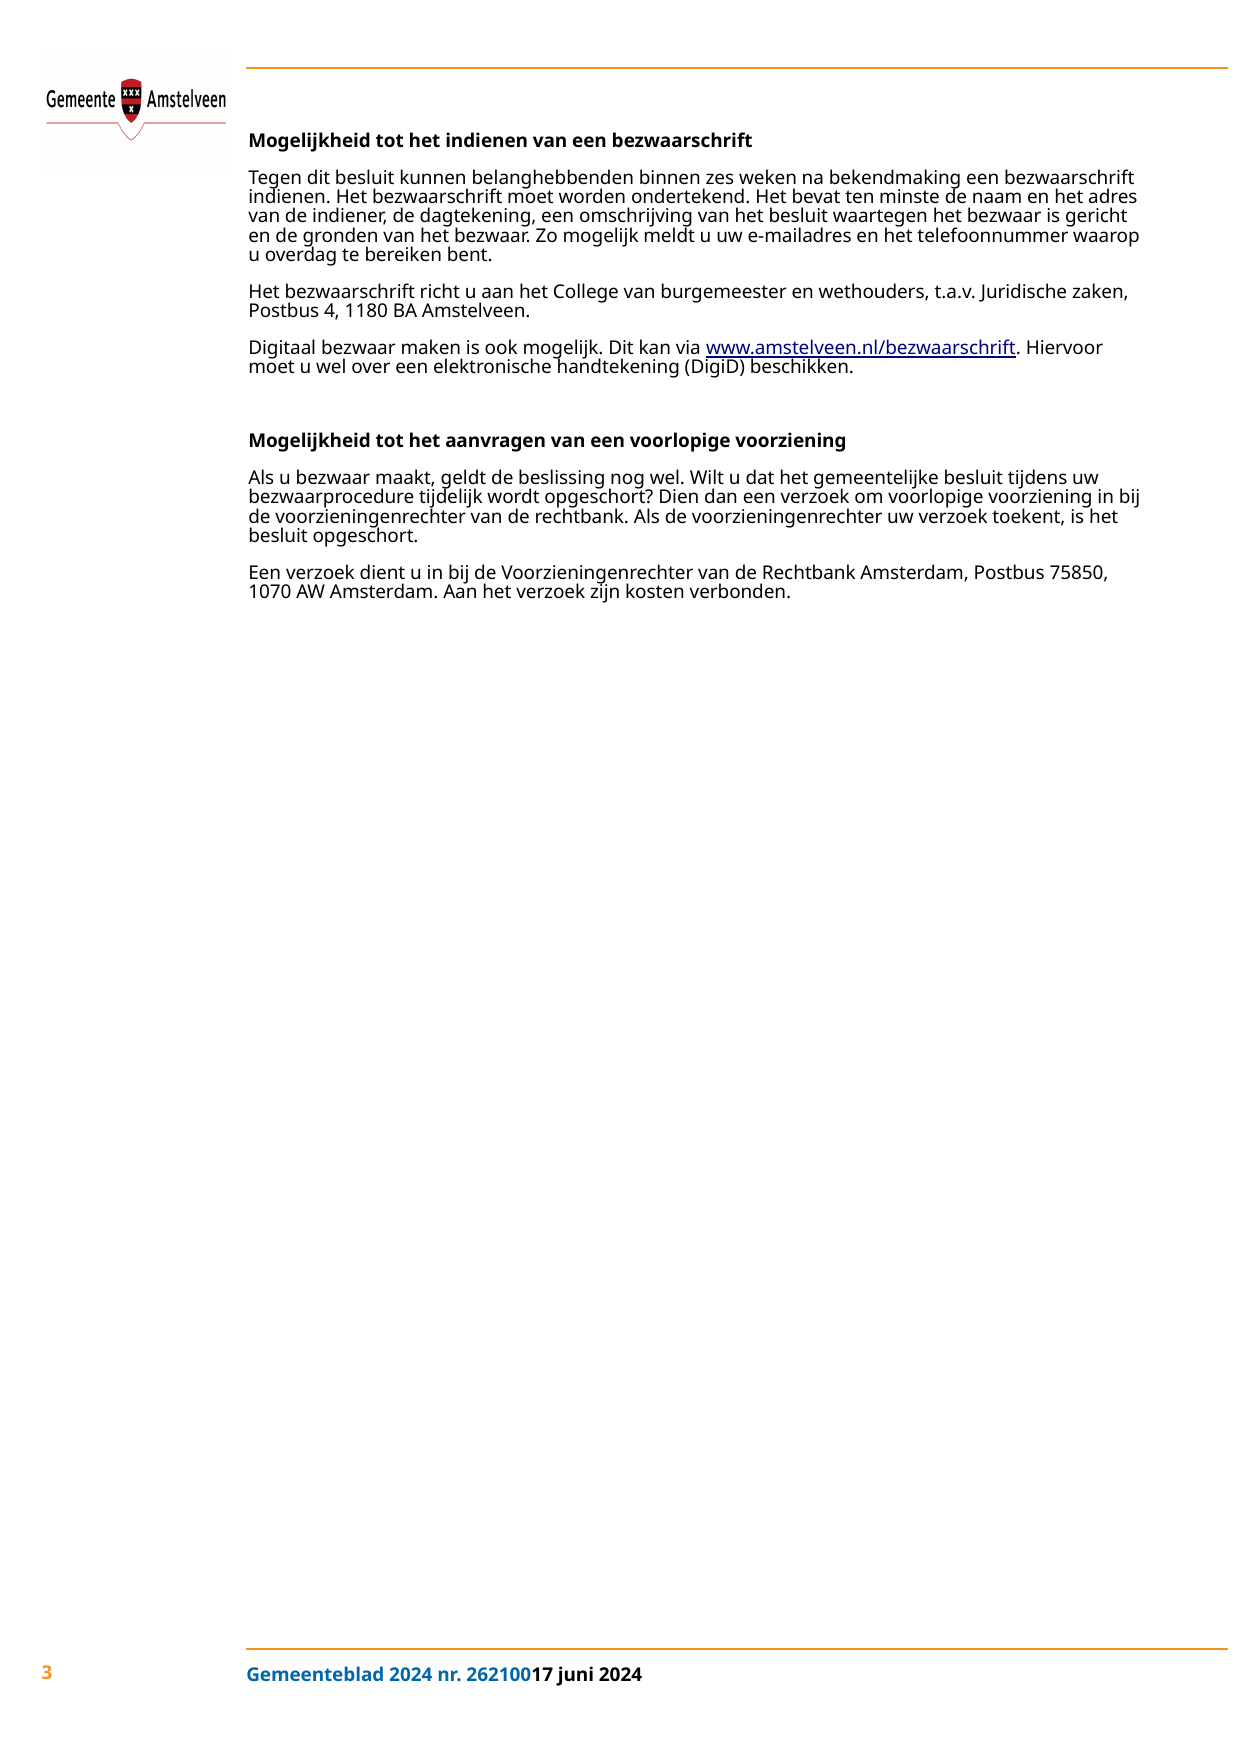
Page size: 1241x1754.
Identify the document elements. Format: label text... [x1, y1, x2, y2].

picture [41, 47, 231, 172]
text Mogelijkheid tot het aanvragen van een voorlopige voorziening [248, 432, 1152, 452]
text Tegen dit besluit kunnen belanghebbenden binnen zes weken na bekendmaking een bezwaarschrift indienen. Het bezwaarschrift moet worden ondertekend. Het bevat ten minste de naam en het adres van de indiener, de dagtekening, een omschrijving van het besluit waartegen het bezwaar is gericht en de gronden van het bezwaar. Zo mogelijk meldt u uw e-mailadres en het telefoonnummer waarop u overdag te bereiken bent. [248, 169, 1152, 265]
text Als u bezwaar maakt, geldt de beslissing nog wel. Wilt u dat het gemeentelijke besluit tijdens uw bezwaarprocedure tijdelijk wordt opgeschort? Dien dan een verzoek om voorlopige voorziening in bij de voorzieningenrechter van de rechtbank. Als de voorzieningenrechter uw verzoek toekent, is het besluit opgeschort. [248, 469, 1152, 546]
text Digitaal bezwaar maken is ook mogelijk. Dit kan via www.amstelveen.nl/bezwaarschrift. Hiervoor moet u wel over een elektronische handtekening (DigiD) beschikken. [248, 339, 1152, 378]
text Een verzoek dient u in bij de Voorzieningenrechter van de Rechtbank Amsterdam, Postbus 75850, 1070 AW Amsterdam. Aan het verzoek zijn kosten verbonden. [248, 564, 1152, 603]
text Het bezwaarschrift richt u aan het College van burgemeester en wethouders, t.a.v. Juridische zaken, Postbus 4, 1180 BA Amstelveen. [248, 283, 1152, 321]
text Mogelijkheid tot het indienen van een bezwaarschrift [248, 132, 1152, 151]
